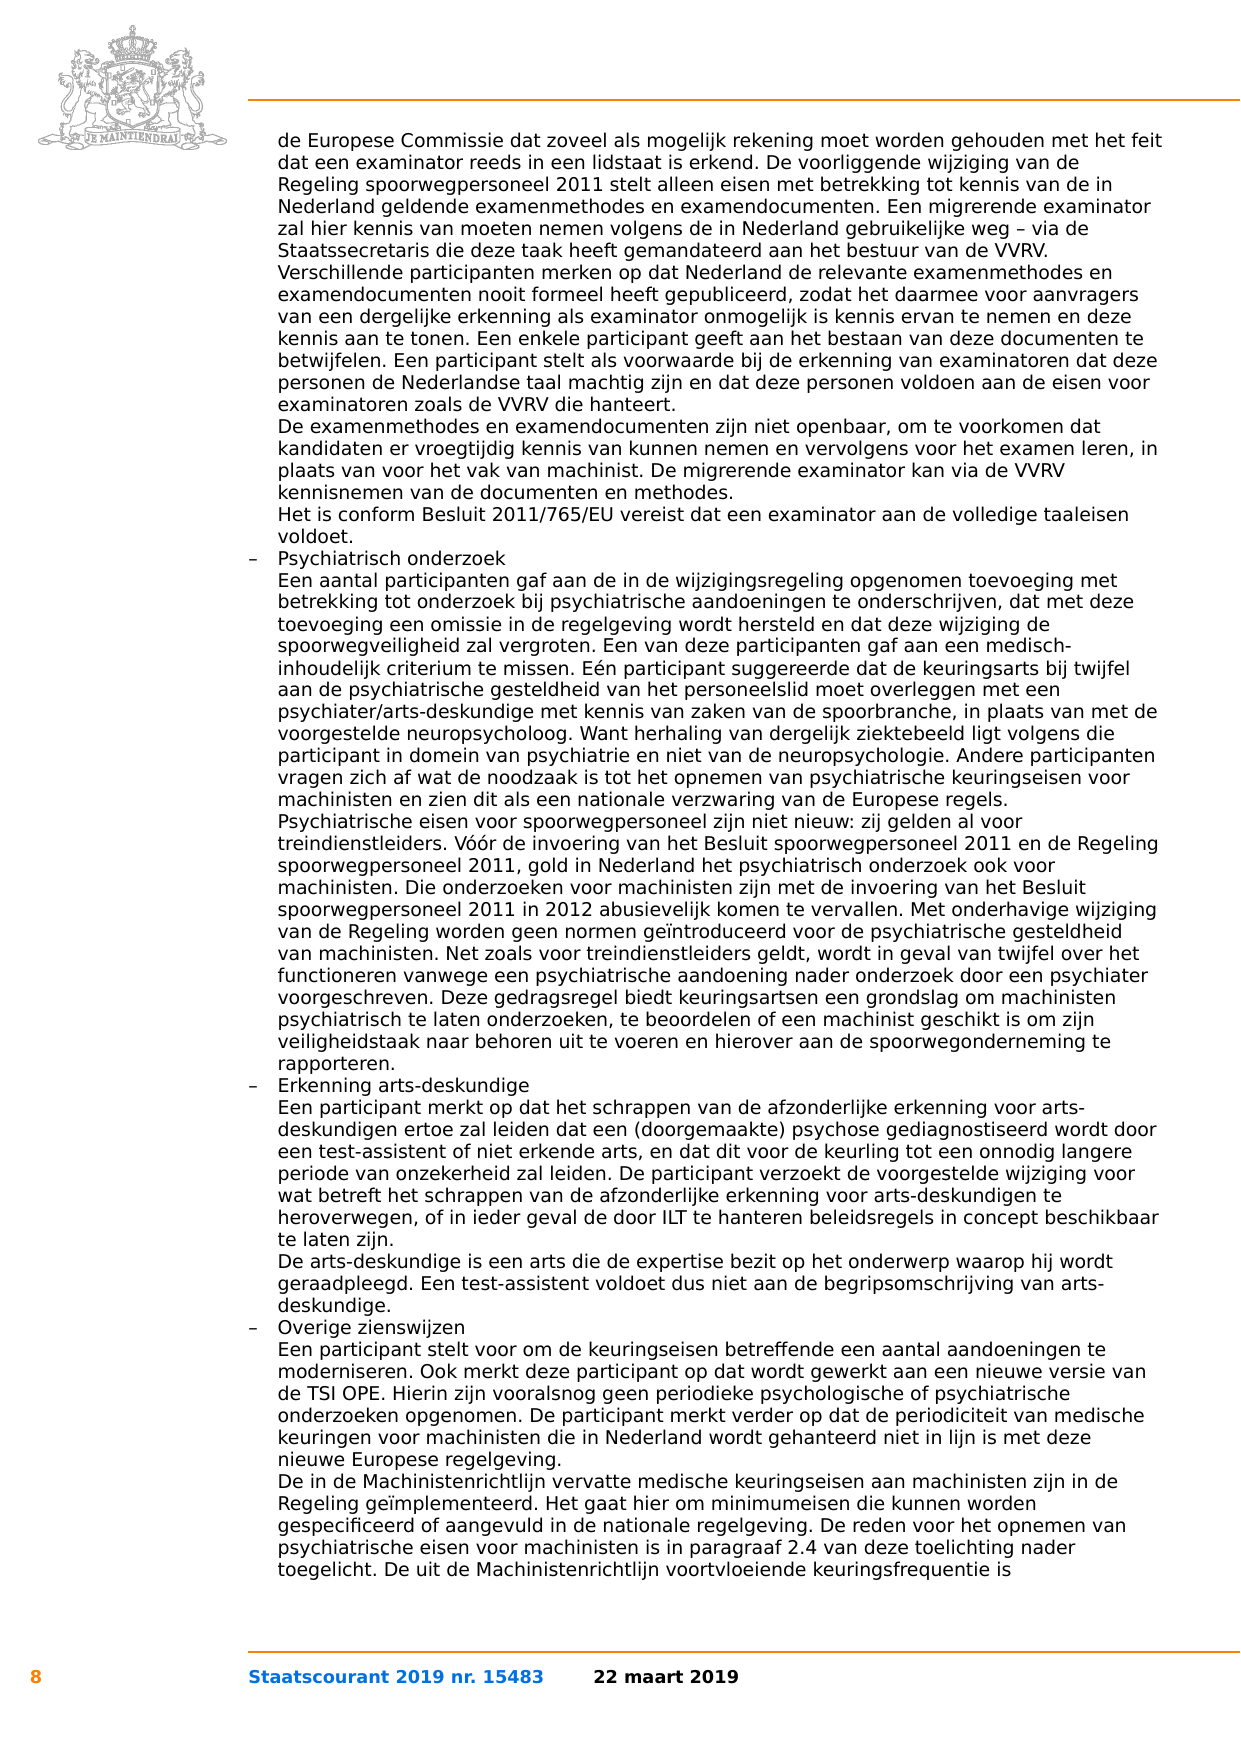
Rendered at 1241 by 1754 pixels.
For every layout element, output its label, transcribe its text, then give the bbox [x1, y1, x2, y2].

text Het is conform Besluit 2011/765/EU vereist dat een examinator aan de volledige taaleisen voldoet. [277, 503, 1163, 547]
text – Erkenning arts-deskundige [248, 1075, 1163, 1097]
picture [38, 25, 227, 150]
text Psychiatrische eisen voor spoorwegpersoneel zijn niet nieuw: zij gelden al voor treindienstleiders. Vóór de invoering van het Besluit spoorwegpersoneel 2011 en de Regeling spoorwegpersoneel 2011, gold in Nederland het psychiatrisch onderzoek ook voor machinisten. Die onderzoeken voor machinisten zijn met de invoering van het Besluit spoorwegpersoneel 2011 in 2012 abusievelijk komen te vervallen. Met onderhavige wijziging van de Regeling worden geen normen geïntroduceerd voor de psychiatrische gesteldheid van machinisten. Net zoals voor treindienstleiders geldt, wordt in geval van twijfel over het functioneren vanwege een psychiatrische aandoening nader onderzoek door een psychiater voorgeschreven. Deze gedragsregel biedt keuringsartsen een grondslag om machinisten psychiatrisch te laten onderzoeken, te beoordelen of een machinist geschikt is om zijn veiligheidstaak naar behoren uit te voeren en hierover aan de spoorwegonderneming te rapporteren. [277, 811, 1163, 1075]
text – Psychiatrisch onderzoek [248, 547, 1163, 569]
text Een participant merkt op dat het schrappen van de afzonderlijke erkenning voor arts-deskundigen ertoe zal leiden dat een (doorgemaakte) psychose gediagnostiseerd wordt door een test-assistent of niet erkende arts, en dat dit voor de keurling tot een onnodig langere periode van onzekerheid zal leiden. De participant verzoekt de voorgestelde wijziging voor wat betreft het schrappen van de afzonderlijke erkenning voor arts-deskundigen te heroverwegen, of in ieder geval de door ILT te hanteren beleidsregels in concept beschikbaar te laten zijn. [277, 1097, 1163, 1251]
text Een aantal participanten gaf aan de in de wijzigingsregeling opgenomen toevoeging met betrekking tot onderzoek bij psychiatrische aandoeningen te onderschrijven, dat met deze toevoeging een omissie in de regelgeving wordt hersteld en dat deze wijziging de spoorwegveiligheid zal vergroten. Een van deze participanten gaf aan een medisch-inhoudelijk criterium te missen. Eén participant suggereerde dat de keuringsarts bij twijfel aan de psychiatrische gesteldheid van het personeelslid moet overleggen met een psychiater/arts-deskundige met kennis van zaken van de spoorbranche, in plaats van met de voorgestelde neuropsycholoog. Want herhaling van dergelijk ziektebeeld ligt volgens die participant in domein van psychiatrie en niet van de neuropsychologie. Andere participanten vragen zich af wat de noodzaak is tot het opnemen van psychiatrische keuringseisen voor machinisten en zien dit als een nationale verzwaring van de Europese regels. [277, 569, 1163, 811]
text De in de Machinistenrichtlijn vervatte medische keuringseisen aan machinisten zijn in de Regeling geïmplementeerd. Het gaat hier om minimumeisen die kunnen worden gespecificeerd of aangevuld in de nationale regelgeving. De reden voor het opnemen van psychiatrische eisen voor machinisten is in paragraaf 2.4 van deze toelichting nader toegelicht. De uit de Machinistenrichtlijn voortvloeiende keuringsfrequentie is [277, 1471, 1163, 1581]
text – Overige zienswijzen [248, 1317, 1163, 1339]
text Een participant stelt voor om de keuringseisen betreffende een aantal aandoeningen te moderniseren. Ook merkt deze participant op dat wordt gewerkt aan een nieuwe versie van de TSI OPE. Hierin zijn vooralsnog geen periodieke psychologische of psychiatrische onderzoeken opgenomen. De participant merkt verder op dat de periodiciteit van medische keuringen voor machinisten die in Nederland wordt gehanteerd niet in lijn is met deze nieuwe Europese regelgeving. [277, 1339, 1163, 1471]
text de Europese Commissie dat zoveel als mogelijk rekening moet worden gehouden met het feit dat een examinator reeds in een lidstaat is erkend. De voorliggende wijziging van de Regeling spoorwegpersoneel 2011 stelt alleen eisen met betrekking tot kennis van de in Nederland geldende examenmethodes en examendocumenten. Een migrerende examinator zal hier kennis van moeten nemen volgens de in Nederland gebruikelijke weg – via de Staatssecretaris die deze taak heeft gemandateerd aan het bestuur van de VVRV. [277, 130, 1163, 262]
text Verschillende participanten merken op dat Nederland de relevante examenmethodes en examendocumenten nooit formeel heeft gepubliceerd, zodat het daarmee voor aanvragers van een dergelijke erkenning als examinator onmogelijk is kennis ervan te nemen en deze kennis aan te tonen. Een enkele participant geeft aan het bestaan van deze documenten te betwijfelen. Een participant stelt als voorwaarde bij de erkenning van examinatoren dat deze personen de Nederlandse taal machtig zijn en dat deze personen voldoen aan de eisen voor examinatoren zoals de VVRV die hanteert. [277, 262, 1163, 416]
text De arts-deskundige is een arts die de expertise bezit op het onderwerp waarop hij wordt geraadpleegd. Een test-assistent voldoet dus niet aan de begripsomschrijving van arts-deskundige. [277, 1251, 1163, 1317]
text De examenmethodes en examendocumenten zijn niet openbaar, om te voorkomen dat kandidaten er vroegtijdig kennis van kunnen nemen en vervolgens voor het examen leren, in plaats van voor het vak van machinist. De migrerende examinator kan via de VVRV kennisnemen van de documenten en methodes. [277, 416, 1163, 503]
